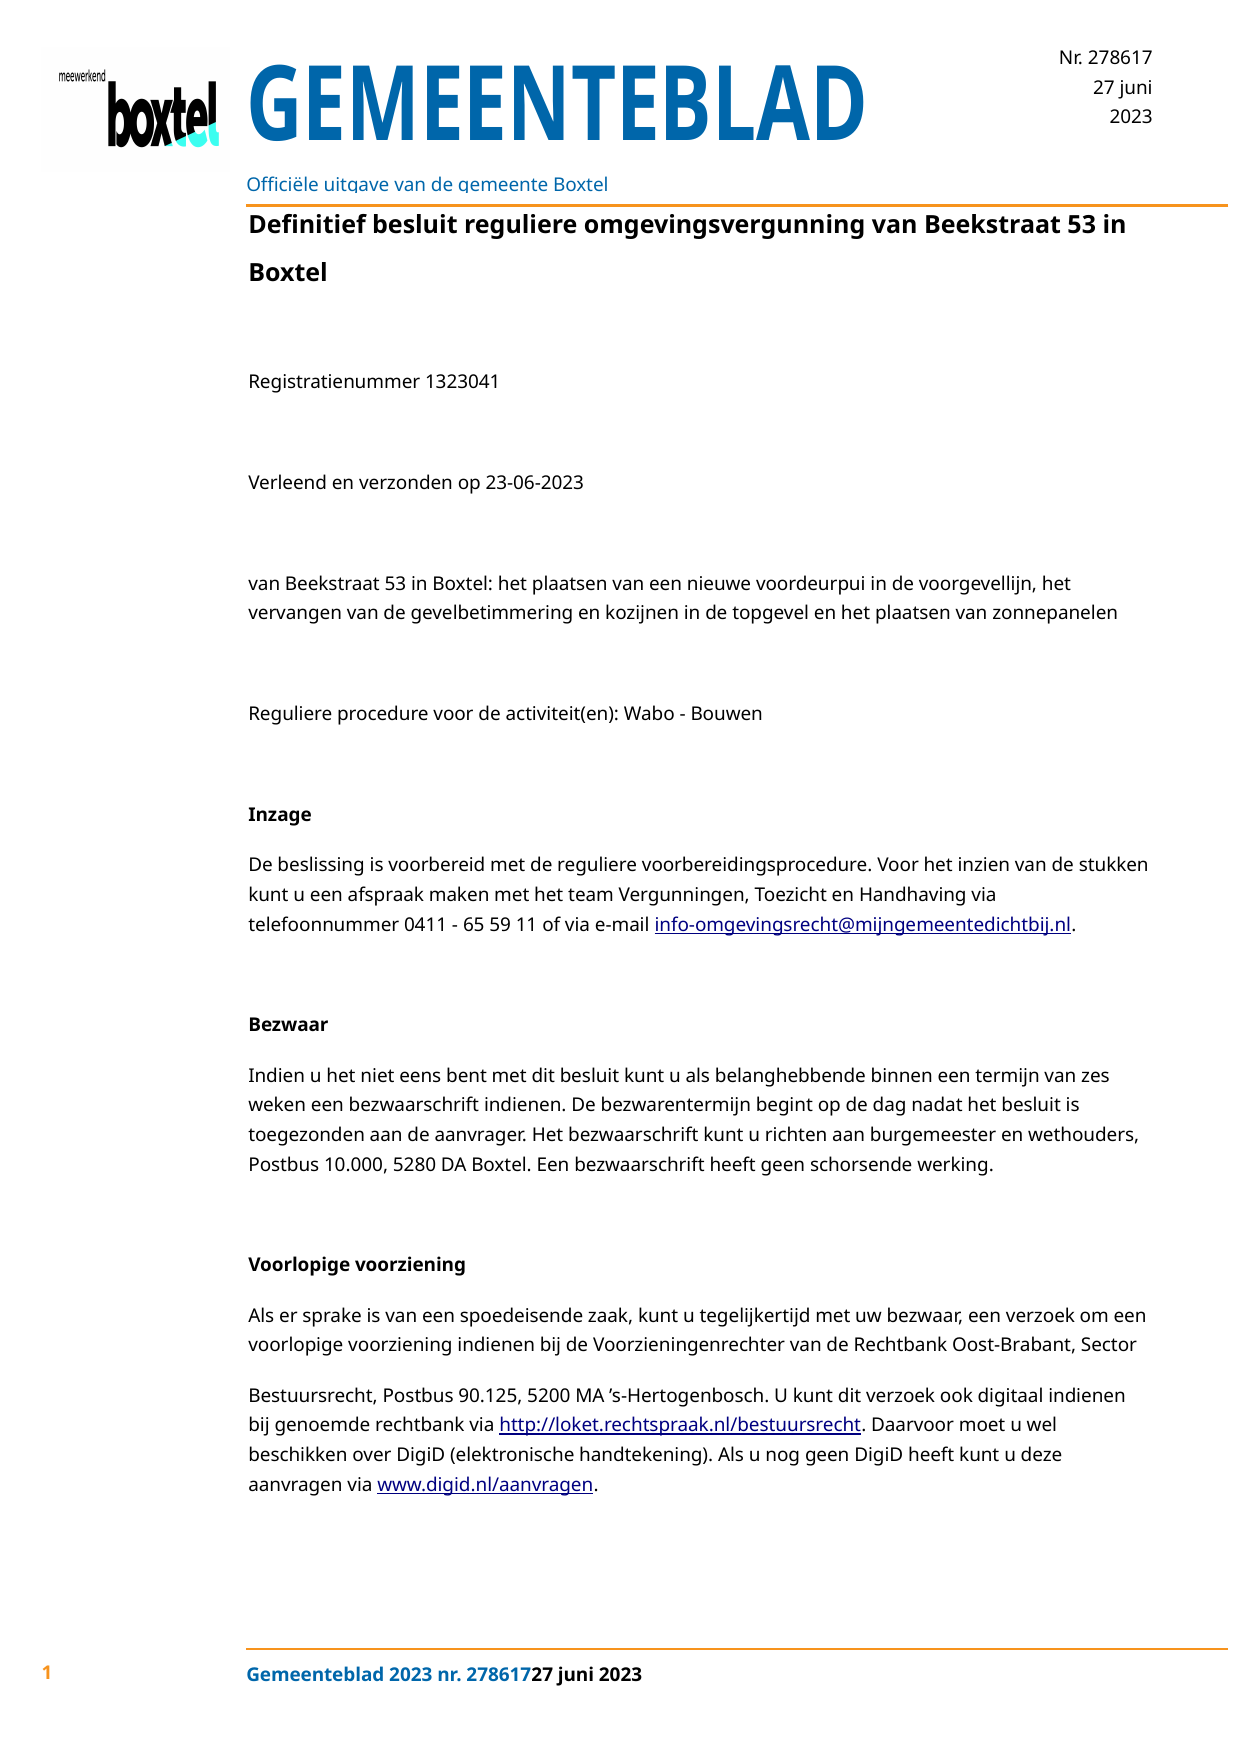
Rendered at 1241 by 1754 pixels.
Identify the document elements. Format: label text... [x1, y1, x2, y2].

text Bestuursrecht, Postbus 90.125, 5200 MA ’s-Hertogenbosch. U kunt dit verzoek ook digitaal indienen bij genoemde rechtbank via http://loket.rechtspraak.nl/bestuursrecht. Daarvoor moet u wel beschikken over DigiD (elektronische handtekening). Als u nog geen DigiD heeft kunt u deze aanvragen via www.digid.nl/aanvragen. [248, 1382, 1152, 1497]
text Registratienummer 1323041 [248, 368, 1152, 394]
text Definitief besluit reguliere omgevingsvergunning van Beekstraat 53 in Boxtel [248, 207, 1152, 288]
text Inzage [248, 801, 1152, 827]
text De beslissing is voorbereid met de reguliere voorbereidingsprocedure. Voor het inzien van de stukken kunt u een afspraak maken met het team Vergunningen, Toezicht en Handhaving via telefoonnummer 0411 - 65 59 11 of via e-mail info-omgevingsrecht@mijngemeentedichtbij.nl. [248, 852, 1152, 937]
text van Beekstraat 53 in Boxtel: het plaatsen van een nieuwe voordeurpui in de voorgevellijn, het vervangen van de gevelbetimmering en kozijnen in de topgevel en het plaatsen van zonnepanelen [248, 570, 1152, 625]
text Verleend en verzonden op 23-06-2023 [248, 469, 1152, 495]
text Als er sprake is van een spoedeisende zaak, kunt u tegelijkertijd met uw bezwaar, een verzoek om een voorlopige voorziening indienen bij de Voorzieningenrechter van de Rechtbank Oost-Brabant, Sector [248, 1302, 1152, 1357]
text Reguliere procedure voor de activiteit(en): Wabo - Bouwen [248, 700, 1152, 726]
text Voorlopige voorziening [248, 1252, 1152, 1277]
text Indien u het niet eens bent met dit besluit kunt u als belanghebbende binnen een termijn van zes weken een bezwaarschrift indienen. De bezwarentermijn begint op de dag nadat het besluit is toegezonden aan de aanvrager. Het bezwaarschrift kunt u richten aan burgemeester en wethouders, Postbus 10.000, 5280 DA Boxtel. Een bezwaarschrift heeft geen schorsende werking. [248, 1062, 1152, 1177]
text Bezwaar [248, 1012, 1152, 1037]
picture [41, 47, 231, 172]
